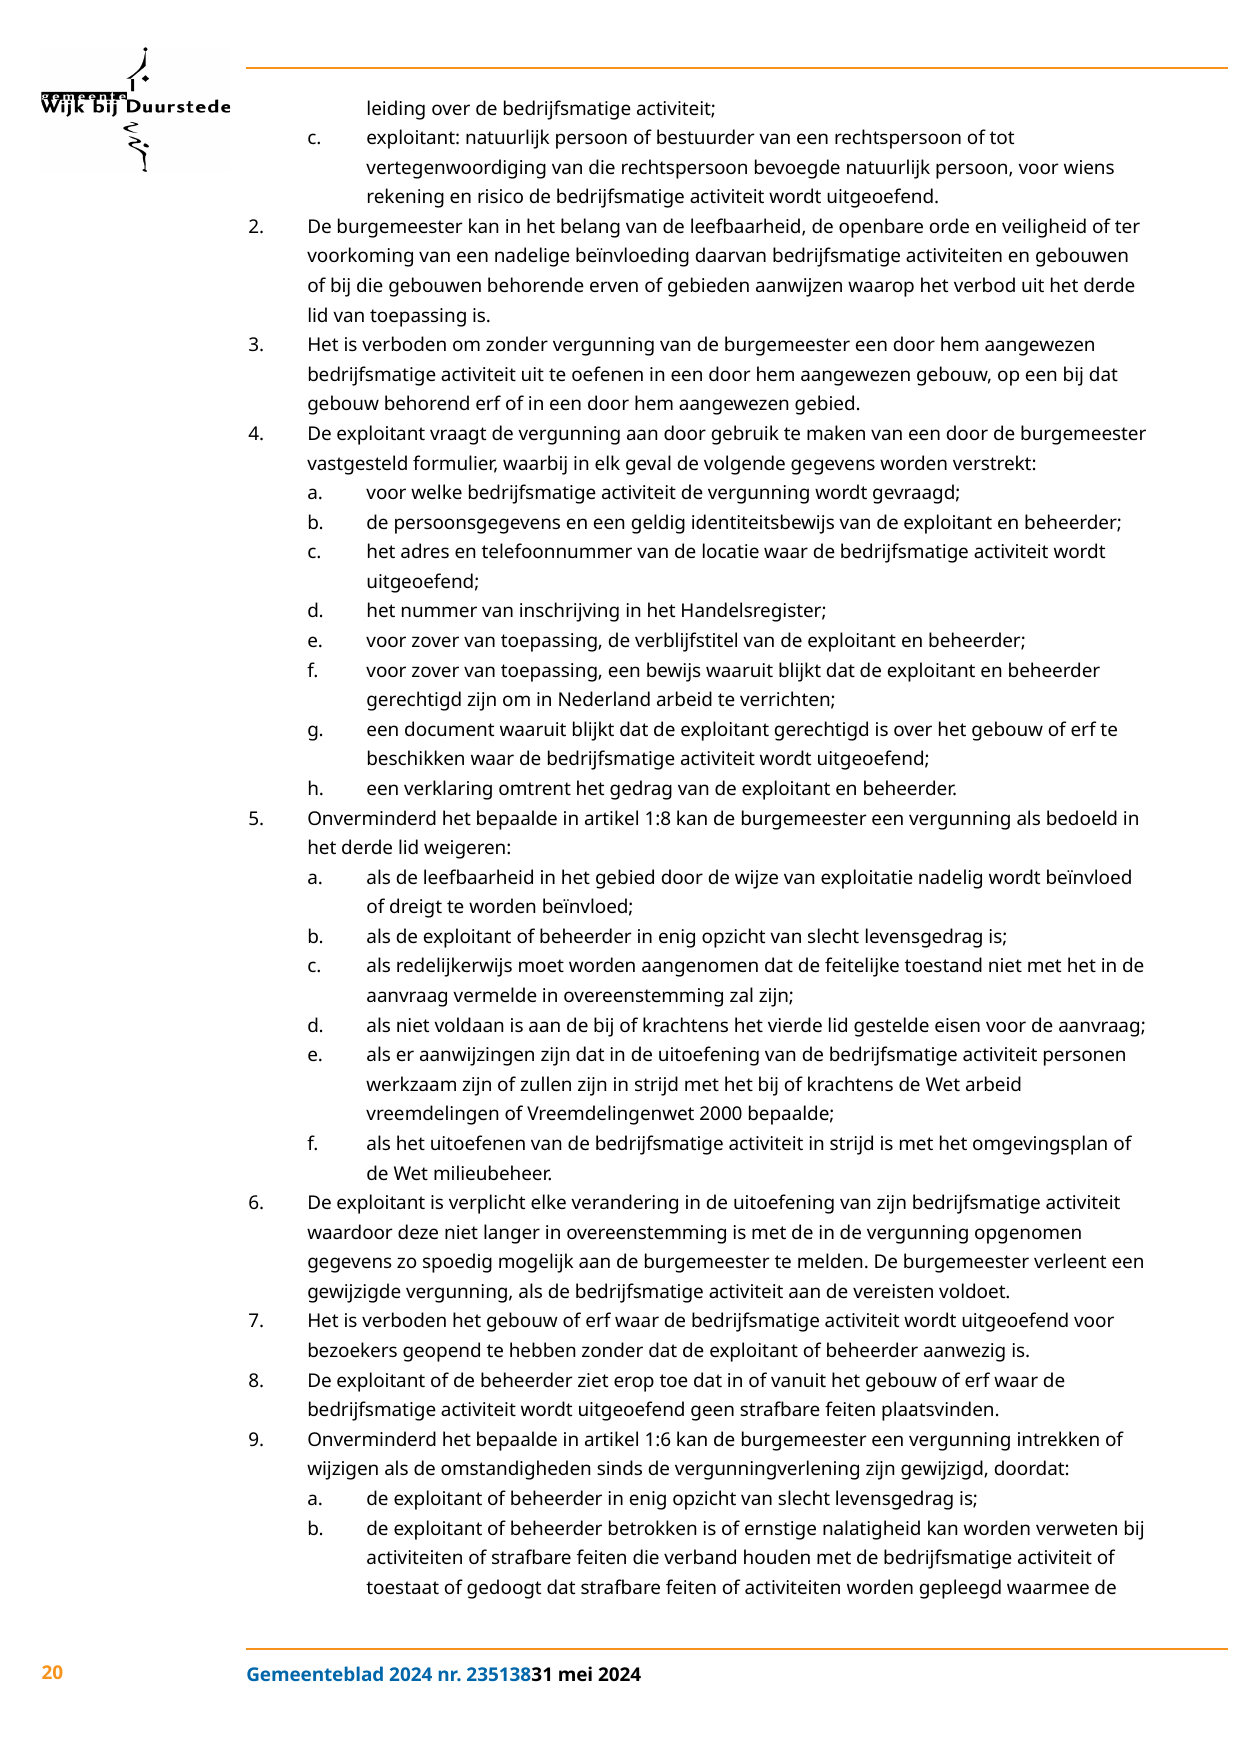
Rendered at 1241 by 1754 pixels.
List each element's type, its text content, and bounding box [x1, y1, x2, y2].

list voor welke bedrijfsmatige activiteit de vergunning wordt gevraagd; [307, 479, 1152, 505]
list De exploitant vraagt de vergunning aan door gebruik te maken van een door de burgemeester vastgesteld formulier, waarbij in elk geval de volgende gegevens worden verstrekt: [248, 420, 1152, 476]
list de exploitant of beheerder in enig opzicht van slecht levensgedrag is; [307, 1485, 1152, 1511]
list het nummer van inschrijving in het Handelsregister; [307, 598, 1152, 623]
list als de exploitant of beheerder in enig opzicht van slecht levensgedrag is; [307, 923, 1152, 949]
list de persoonsgegevens en een geldig identiteitsbewijs van de exploitant en beheerder; [307, 509, 1152, 535]
list Onverminderd het bepaalde in artikel 1:8 kan de burgemeester een vergunning als bedoeld in het derde lid weigeren: [248, 805, 1152, 860]
list voor zover van toepassing, een bewijs waaruit blijkt dat de exploitant en beheerder gerechtigd zijn om in Nederland arbeid te verrichten; [307, 657, 1152, 712]
list als het uitoefenen van de bedrijfsmatige activiteit in strijd is met het omgevingsplan of de Wet milieubeheer. [307, 1130, 1152, 1186]
list Onverminderd het bepaalde in artikel 1:6 kan de burgemeester een vergunning intrekken of wijzigen als de omstandigheden sinds de vergunningverlening zijn gewijzigd, doordat: [248, 1426, 1152, 1481]
list Het is verboden om zonder vergunning van de burgemeester een door hem aangewezen bedrijfsmatige activiteit uit te oefenen in een door hem aangewezen gebouw, op een bij dat gebouw behorend erf of in een door hem aangewezen gebied. [248, 331, 1152, 416]
picture [41, 47, 231, 172]
list als redelijkerwijs moet worden aangenomen dat de feitelijke toestand niet met het in de aanvraag vermelde in overeenstemming zal zijn; [307, 953, 1152, 1008]
list De exploitant is verplicht elke verandering in de uitoefening van zijn bedrijfsmatige activiteit waardoor deze niet langer in overeenstemming is met de in de vergunning opgenomen gegevens zo spoedig mogelijk aan de burgemeester te melden. De burgemeester verleent een gewijzigde vergunning, als de bedrijfsmatige activiteit aan de vereisten voldoet. [248, 1189, 1152, 1304]
list voor zover van toepassing, de verblijfstitel van de exploitant en beheerder; [307, 627, 1152, 653]
list de exploitant of beheerder betrokken is of ernstige nalatigheid kan worden verweten bij activiteiten of strafbare feiten die verband houden met de bedrijfsmatige activiteit of toestaat of gedoogt dat strafbare feiten of activiteiten worden gepleegd waarmee de [307, 1515, 1152, 1600]
list als niet voldaan is aan de bij of krachtens het vierde lid gestelde eisen voor de aanvraag; [307, 1012, 1152, 1038]
list De exploitant of de beheerder ziet erop toe dat in of vanuit het gebouw of erf waar de bedrijfsmatige activiteit wordt uitgeoefend geen strafbare feiten plaatsvinden. [248, 1367, 1152, 1422]
list exploitant: natuurlijk persoon of bestuurder van een rechtspersoon of tot vertegenwoordiging van die rechtspersoon bevoegde natuurlijk persoon, voor wiens rekening en risico de bedrijfsmatige activiteit wordt uitgeoefend. [307, 124, 1152, 209]
list als er aanwijzingen zijn dat in de uitoefening van de bedrijfsmatige activiteit personen werkzaam zijn of zullen zijn in strijd met het bij of krachtens de Wet arbeid vreemdelingen of Vreemdelingenwet 2000 bepaalde; [307, 1041, 1152, 1126]
list als de leefbaarheid in het gebied door de wijze van exploitatie nadelig wordt beïnvloed of dreigt te worden beïnvloed; [307, 864, 1152, 919]
list een verklaring omtrent het gedrag van de exploitant en beheerder. [307, 775, 1152, 801]
list een document waaruit blijkt dat de exploitant gerechtigd is over het gebouw of erf te beschikken waar de bedrijfsmatige activiteit wordt uitgeoefend; [307, 716, 1152, 771]
list het adres en telefoonnummer van de locatie waar de bedrijfsmatige activiteit wordt uitgeoefend; [307, 538, 1152, 594]
list De burgemeester kan in het belang van de leefbaarheid, de openbare orde en veiligheid of ter voorkoming van een nadelige beïnvloeding daarvan bedrijfsmatige activiteiten en gebouwen of bij die gebouwen behorende erven of gebieden aanwijzen waarop het verbod uit het derde lid van toepassing is. [248, 213, 1152, 328]
list Het is verboden het gebouw of erf waar de bedrijfsmatige activiteit wordt uitgeoefend voor bezoekers geopend te hebben zonder dat de exploitant of beheerder aanwezig is. [248, 1308, 1152, 1363]
list leiding over de bedrijfsmatige activiteit; [307, 95, 1152, 121]
